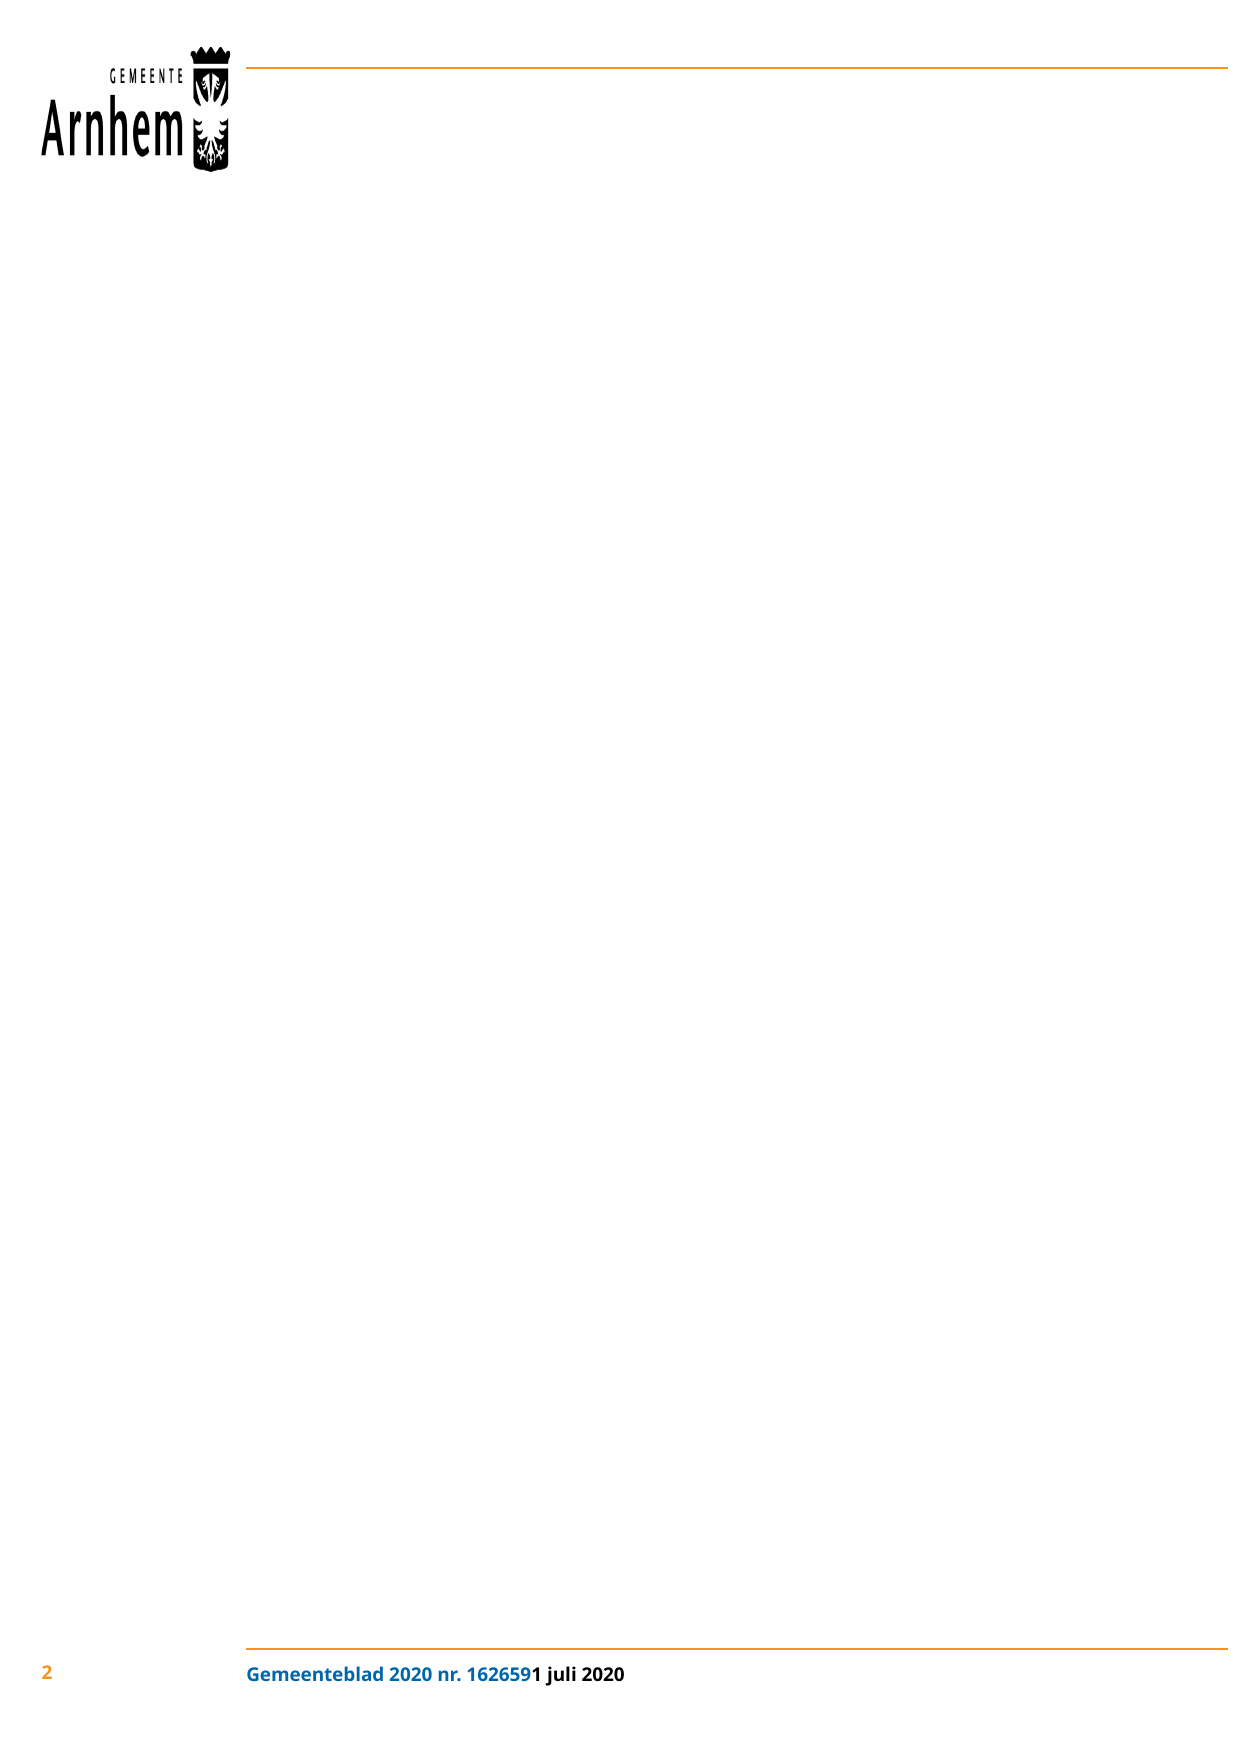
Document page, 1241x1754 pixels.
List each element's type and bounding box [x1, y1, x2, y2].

picture [41, 47, 231, 172]
